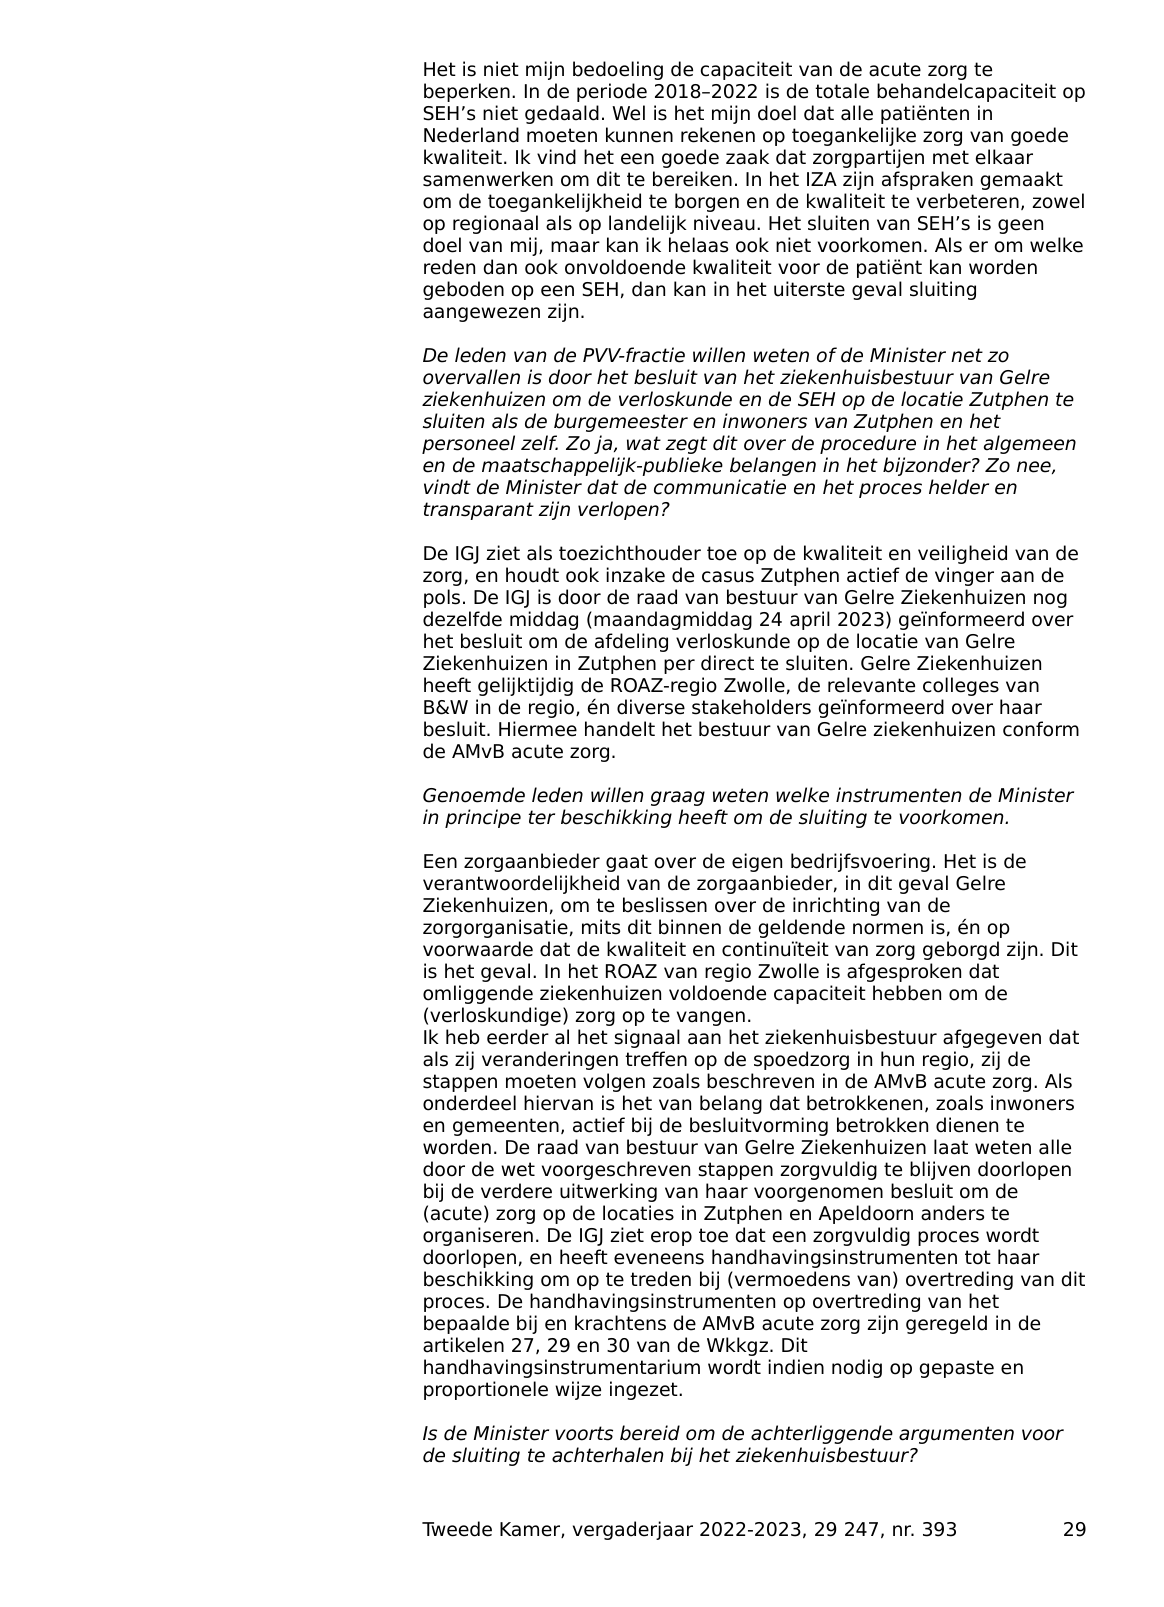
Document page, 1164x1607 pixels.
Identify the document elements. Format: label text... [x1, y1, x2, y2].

text Een zorgaanbieder gaat over de eigen bedrijfsvoering. Het is de verantwoordelijkheid van de zorgaanbieder, in dit geval Gelre Ziekenhuizen, om te beslissen over de inrichting van de zorgorganisatie, mits dit binnen de geldende normen is, én op voorwaarde dat de kwaliteit en continuïteit van zorg geborgd zijn. Dit is het geval. In het ROAZ van regio Zwolle is afgesproken dat omliggende ziekenhuizen voldoende capaciteit hebben om de (verloskundige) zorg op te vangen. [422, 851, 1087, 1027]
text Genoemde leden willen graag weten welke instrumenten de Minister in principe ter beschikking heeft om de sluiting te voorkomen. [422, 785, 1087, 829]
text De leden van de PVV-fractie willen weten of de Minister net zo overvallen is door het besluit van het ziekenhuisbestuur van Gelre ziekenhuizen om de verloskunde en de SEH op de locatie Zutphen te sluiten als de burgemeester en inwoners van Zutphen en het personeel zelf. Zo ja, wat zegt dit over de procedure in het algemeen en de maatschappelijk-publieke belangen in het bijzonder? Zo nee, vindt de Minister dat de communicatie en het proces helder en transparant zijn verlopen? [422, 345, 1087, 521]
text Ik heb eerder al het signaal aan het ziekenhuisbestuur afgegeven dat als zij veranderingen treffen op de spoedzorg in hun regio, zij de stappen moeten volgen zoals beschreven in de AMvB acute zorg. Als onderdeel hiervan is het van belang dat betrokkenen, zoals inwoners en gemeenten, actief bij de besluitvorming betrokken dienen te worden. De raad van bestuur van Gelre Ziekenhuizen laat weten alle door de wet voorgeschreven stappen zorgvuldig te blijven doorlopen bij de verdere uitwerking van haar voorgenomen besluit om de (acute) zorg op de locaties in Zutphen en Apeldoorn anders te organiseren. De IGJ ziet erop toe dat een zorgvuldig proces wordt doorlopen, en heeft eveneens handhavingsinstrumenten tot haar beschikking om op te treden bij (vermoedens van) overtreding van dit proces. De handhavingsinstrumenten op overtreding van het bepaalde bij en krachtens de AMvB acute zorg zijn geregeld in de artikelen 27, 29 en 30 van de Wkkgz. Dit handhavingsinstrumentarium wordt indien nodig op gepaste en proportionele wijze ingezet. [422, 1027, 1087, 1401]
text Is de Minister voorts bereid om de achterliggende argumenten voor de sluiting te achterhalen bij het ziekenhuisbestuur? [422, 1423, 1087, 1467]
text Het is niet mijn bedoeling de capaciteit van de acute zorg te beperken. In de periode 2018–2022 is de totale behandelcapaciteit op SEH’s niet gedaald. Wel is het mijn doel dat alle patiënten in Nederland moeten kunnen rekenen op toegankelijke zorg van goede kwaliteit. Ik vind het een goede zaak dat zorgpartijen met elkaar samenwerken om dit te bereiken. In het IZA zijn afspraken gemaakt om de toegankelijkheid te borgen en de kwaliteit te verbeteren, zowel op regionaal als op landelijk niveau. Het sluiten van SEH’s is geen doel van mij, maar kan ik helaas ook niet voorkomen. Als er om welke reden dan ook onvoldoende kwaliteit voor de patiënt kan worden geboden op een SEH, dan kan in het uiterste geval sluiting aangewezen zijn. [422, 59, 1087, 323]
text De IGJ ziet als toezichthouder toe op de kwaliteit en veiligheid van de zorg, en houdt ook inzake de casus Zutphen actief de vinger aan de pols. De IGJ is door de raad van bestuur van Gelre Ziekenhuizen nog dezelfde middag (maandagmiddag 24 april 2023) geïnformeerd over het besluit om de afdeling verloskunde op de locatie van Gelre Ziekenhuizen in Zutphen per direct te sluiten. Gelre Ziekenhuizen heeft gelijktijdig de ROAZ-regio Zwolle, de relevante colleges van B&W in de regio, én diverse stakeholders geïnformeerd over haar besluit. Hiermee handelt het bestuur van Gelre ziekenhuizen conform de AMvB acute zorg. [422, 543, 1087, 763]
